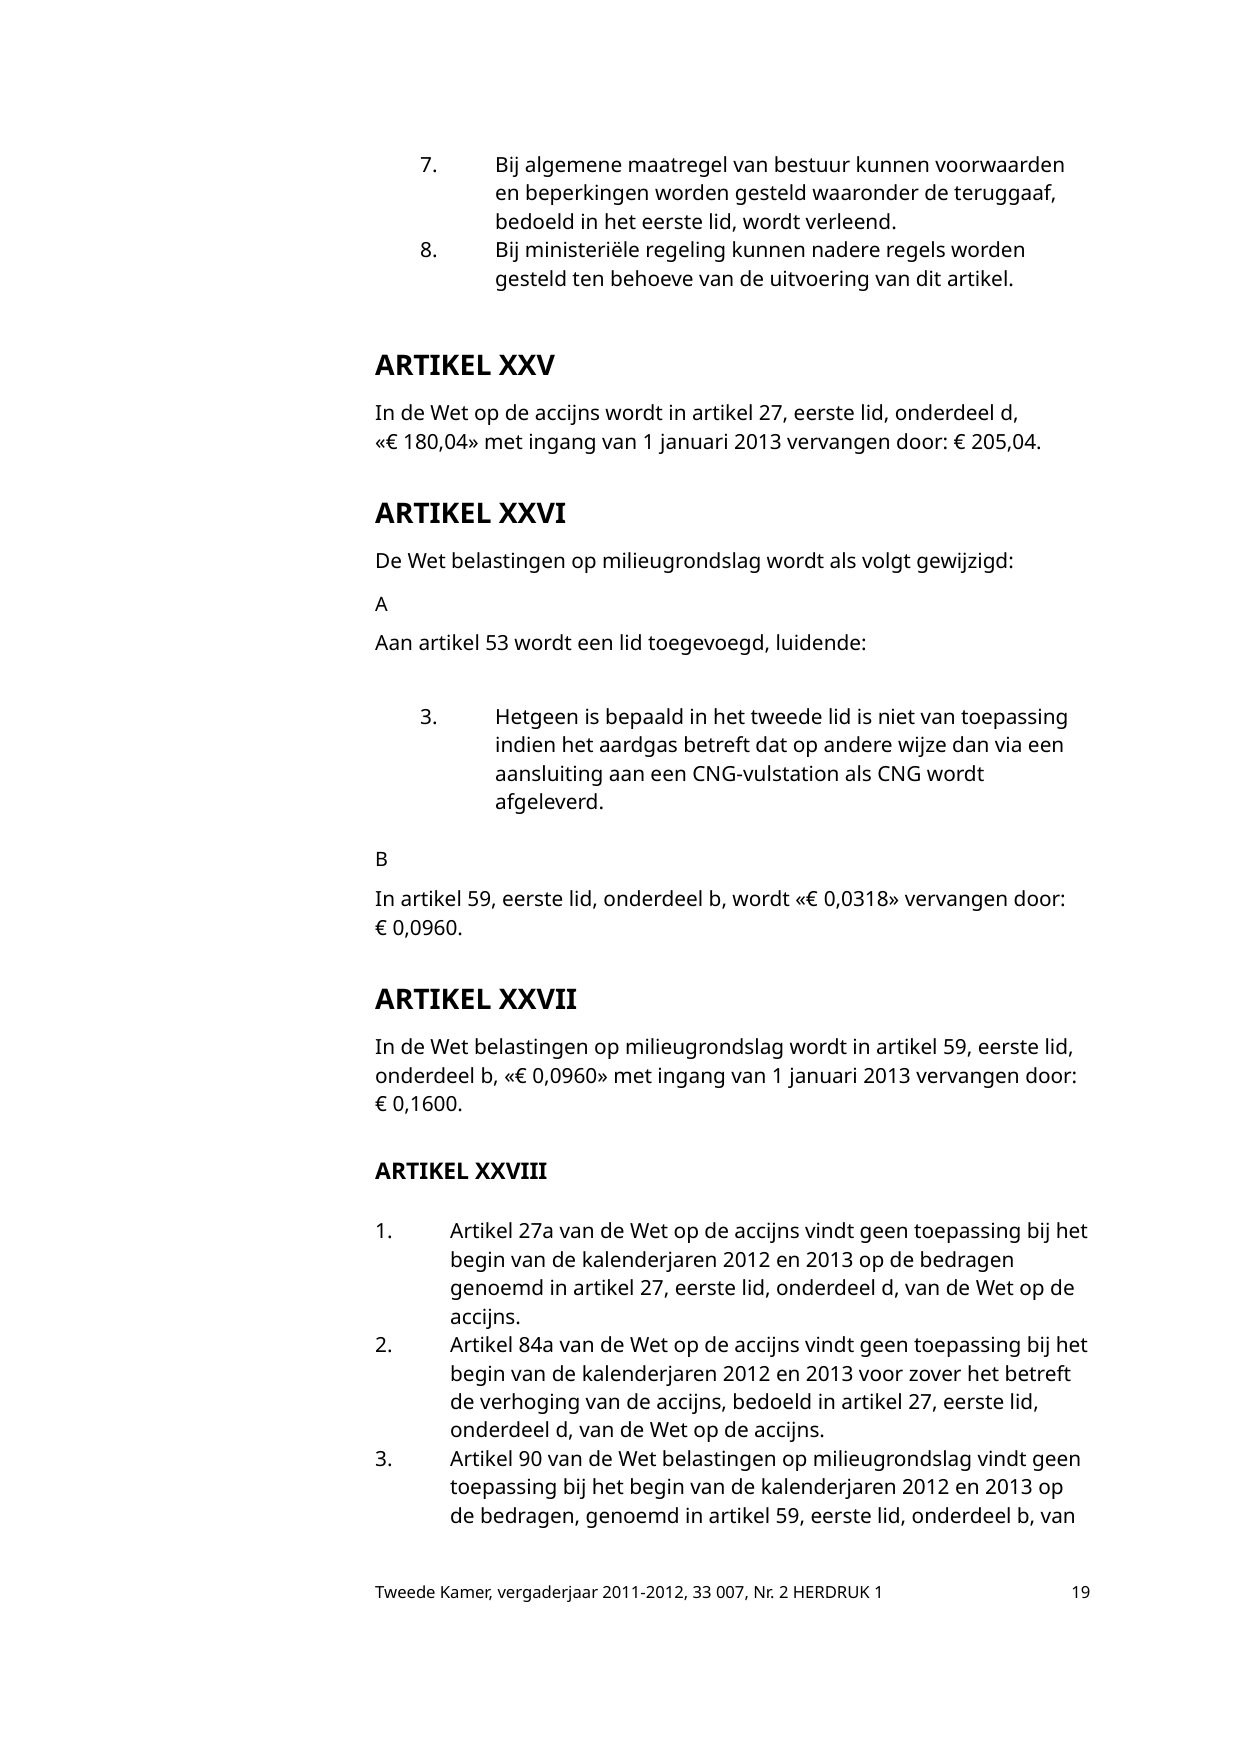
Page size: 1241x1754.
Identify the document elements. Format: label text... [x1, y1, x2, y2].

list Artikel 84a van de Wet op de accijns vindt geen toepassing bij het begin van de kalenderjaren 2012 en 2013 voor zover het betreft de verhoging van de accijns, bedoeld in artikel 27, eerste lid, onderdeel d, van de Wet op de accijns. [375, 1330, 1090, 1444]
list Bij algemene maatregel van bestuur kunnen voorwaarden en beperkingen worden gesteld waaronder de teruggaaf, bedoeld in het eerste lid, wordt verleend. [420, 150, 1090, 235]
text In artikel 59, eerste lid, onderdeel b, wordt «€ 0,0318» vervangen door: € 0,0960. [375, 884, 1090, 941]
text A [375, 590, 1090, 617]
list Artikel 27a van de Wet op de accijns vindt geen toepassing bij het begin van de kalenderjaren 2012 en 2013 op de bedragen genoemd in artikel 27, eerste lid, onderdeel d, van de Wet op de accijns. [375, 1217, 1090, 1330]
list Hetgeen is bepaald in het tweede lid is niet van toepassing indien het aardgas betreft dat op andere wijze dan via een aansluiting aan een CNG-vulstation als CNG wordt afgeleverd. [420, 702, 1090, 816]
subtitle ARTIKEL XXVIII [375, 1155, 1090, 1187]
list Artikel 90 van de Wet belastingen op milieugrondslag vindt geen toepassing bij het begin van de kalenderjaren 2012 en 2013 op de bedragen, genoemd in artikel 59, eerste lid, onderdeel b, van [375, 1444, 1090, 1529]
text B [375, 846, 1090, 873]
subtitle ARTIKEL XXV [375, 345, 1090, 383]
text De Wet belastingen op milieugrondslag wordt als volgt gewijzigd: [375, 546, 1090, 575]
subtitle ARTIKEL XXVII [375, 979, 1090, 1017]
text In de Wet op de accijns wordt in artikel 27, eerste lid, onderdeel d, «€ 180,04» met ingang van 1 januari 2013 vervangen door: € 205,04. [375, 398, 1090, 455]
text Aan artikel 53 wordt een lid toegevoegd, luidende: [375, 628, 1090, 657]
list Bij ministeriële regeling kunnen nadere regels worden gesteld ten behoeve van de uitvoering van dit artikel. [420, 235, 1090, 292]
subtitle ARTIKEL XXVI [375, 493, 1090, 531]
text In de Wet belastingen op milieugrondslag wordt in artikel 59, eerste lid, onderdeel b, «€ 0,0960» met ingang van 1 januari 2013 vervangen door: € 0,1600. [375, 1032, 1090, 1118]
